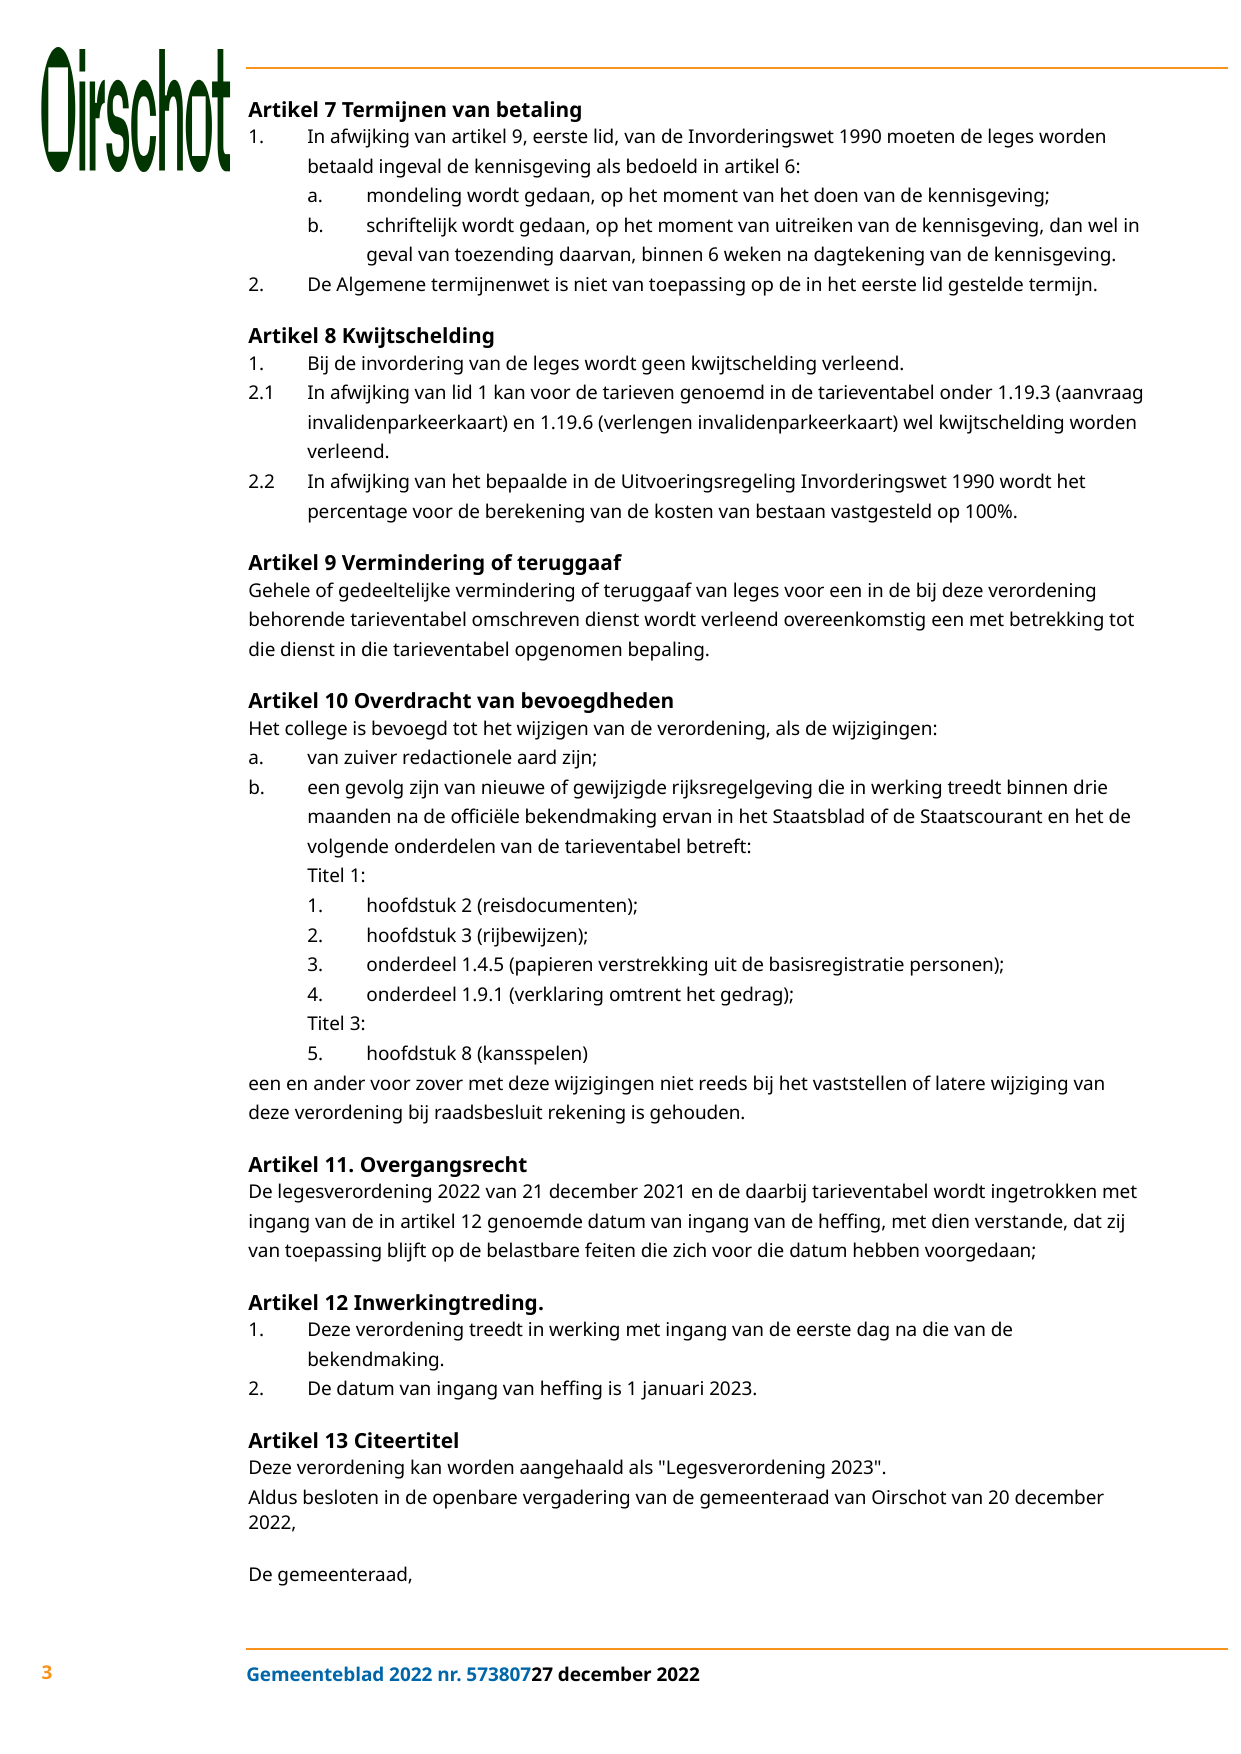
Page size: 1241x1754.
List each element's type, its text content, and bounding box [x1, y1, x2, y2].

list In afwijking van het bepaalde in de Uitvoeringsregeling Invorderingswet 1990 wordt het percentage voor de berekening van de kosten van bestaan vastgesteld op 100%. [248, 468, 1152, 524]
list In afwijking van lid 1 kan voor de tarieven genoemd in de tarieventabel onder 1.19.3 (aanvraag invalidenparkeerkaart) en 1.19.6 (verlengen invalidenparkeerkaart) wel kwijtschelding worden verleend. [248, 379, 1152, 464]
list schriftelijk wordt gedaan, op het moment van uitreiken van de kennisgeving, dan wel in geval van toezending daarvan, binnen 6 weken na dagtekening van de kennisgeving. [307, 212, 1152, 267]
list mondeling wordt gedaan, op het moment van het doen van de kennisgeving; [307, 182, 1152, 208]
list een gevolg zijn van nieuwe of gewijzigde rijksregelgeving die in werking treedt binnen drie maanden na de officiële bekendmaking ervan in het Staatsblad of de Staatscourant en het de volgende onderdelen van de tarieventabel betreft: [248, 774, 1152, 859]
list onderdeel 1.9.1 (verklaring omtrent het gedrag); [307, 981, 1152, 1007]
text Artikel 12 Inwerkingtreding. [248, 1288, 1152, 1316]
text Deze verordening kan worden aangehaald als "Legesverordening 2023". [248, 1454, 1152, 1480]
text Artikel 9 Vermindering of teruggaaf [248, 548, 1152, 577]
list hoofdstuk 3 (rijbewijzen); [307, 922, 1152, 948]
text Gehele of gedeeltelijke vermindering of teruggaaf van leges voor een in de bij deze verordening behorende tarieventabel omschreven dienst wordt verleend overeenkomstig een met betrekking tot die dienst in die tarieventabel opgenomen bepaling. [248, 577, 1152, 662]
list onderdeel 1.4.5 (papieren verstrekking uit de basisregistratie personen); [307, 951, 1152, 977]
list De datum van ingang van heffing is 1 januari 2023. [248, 1375, 1152, 1401]
list In afwijking van artikel 9, eerste lid, van de Invorderingswet 1990 moeten de leges worden betaald ingeval de kennisgeving als bedoeld in artikel 6: [248, 123, 1152, 178]
list Bij de invordering van de leges wordt geen kwijtschelding verleend. [248, 350, 1152, 376]
text een en ander voor zover met deze wijzigingen niet reeds bij het vaststellen of latere wijziging van deze verordening bij raadsbesluit rekening is gehouden. [248, 1070, 1152, 1125]
text Artikel 8 Kwijtschelding [248, 322, 1152, 350]
list hoofdstuk 8 (kansspelen) [307, 1040, 1152, 1066]
text De gemeenteraad, [248, 1561, 1152, 1587]
picture [41, 47, 231, 172]
text Het college is bevoegd tot het wijzigen van de verordening, als de wijzigingen: [248, 715, 1152, 741]
text Artikel 13 Citeertitel [248, 1426, 1152, 1454]
text De legesverordening 2022 van 21 december 2021 en de daarbij tarieventabel wordt ingetrokken met ingang van de in artikel 12 genoemde datum van ingang van de heffing, met dien verstande, dat zij van toepassing blijft op de belastbare feiten die zich voor die datum hebben voorgedaan; [248, 1178, 1152, 1263]
list hoofdstuk 2 (reisdocumenten); [307, 892, 1152, 918]
list Deze verordening treedt in werking met ingang van de eerste dag na die van de bekendmaking. [248, 1316, 1152, 1372]
list van zuiver redactionele aard zijn; [248, 744, 1152, 770]
text Artikel 7 Termijnen van betaling [248, 95, 1152, 123]
list Titel 1: [248, 863, 1152, 888]
list Titel 3: [248, 1011, 1152, 1036]
text Artikel 10 Overdracht van bevoegdheden [248, 686, 1152, 715]
text Aldus besloten in de openbare vergadering van de gemeenteraad van Oirschot van 20 december 2022, [248, 1484, 1152, 1535]
list De Algemene termijnenwet is niet van toepassing op de in het eerste lid gestelde termijn. [248, 271, 1152, 297]
text Artikel 11. Overgangsrecht [248, 1150, 1152, 1178]
